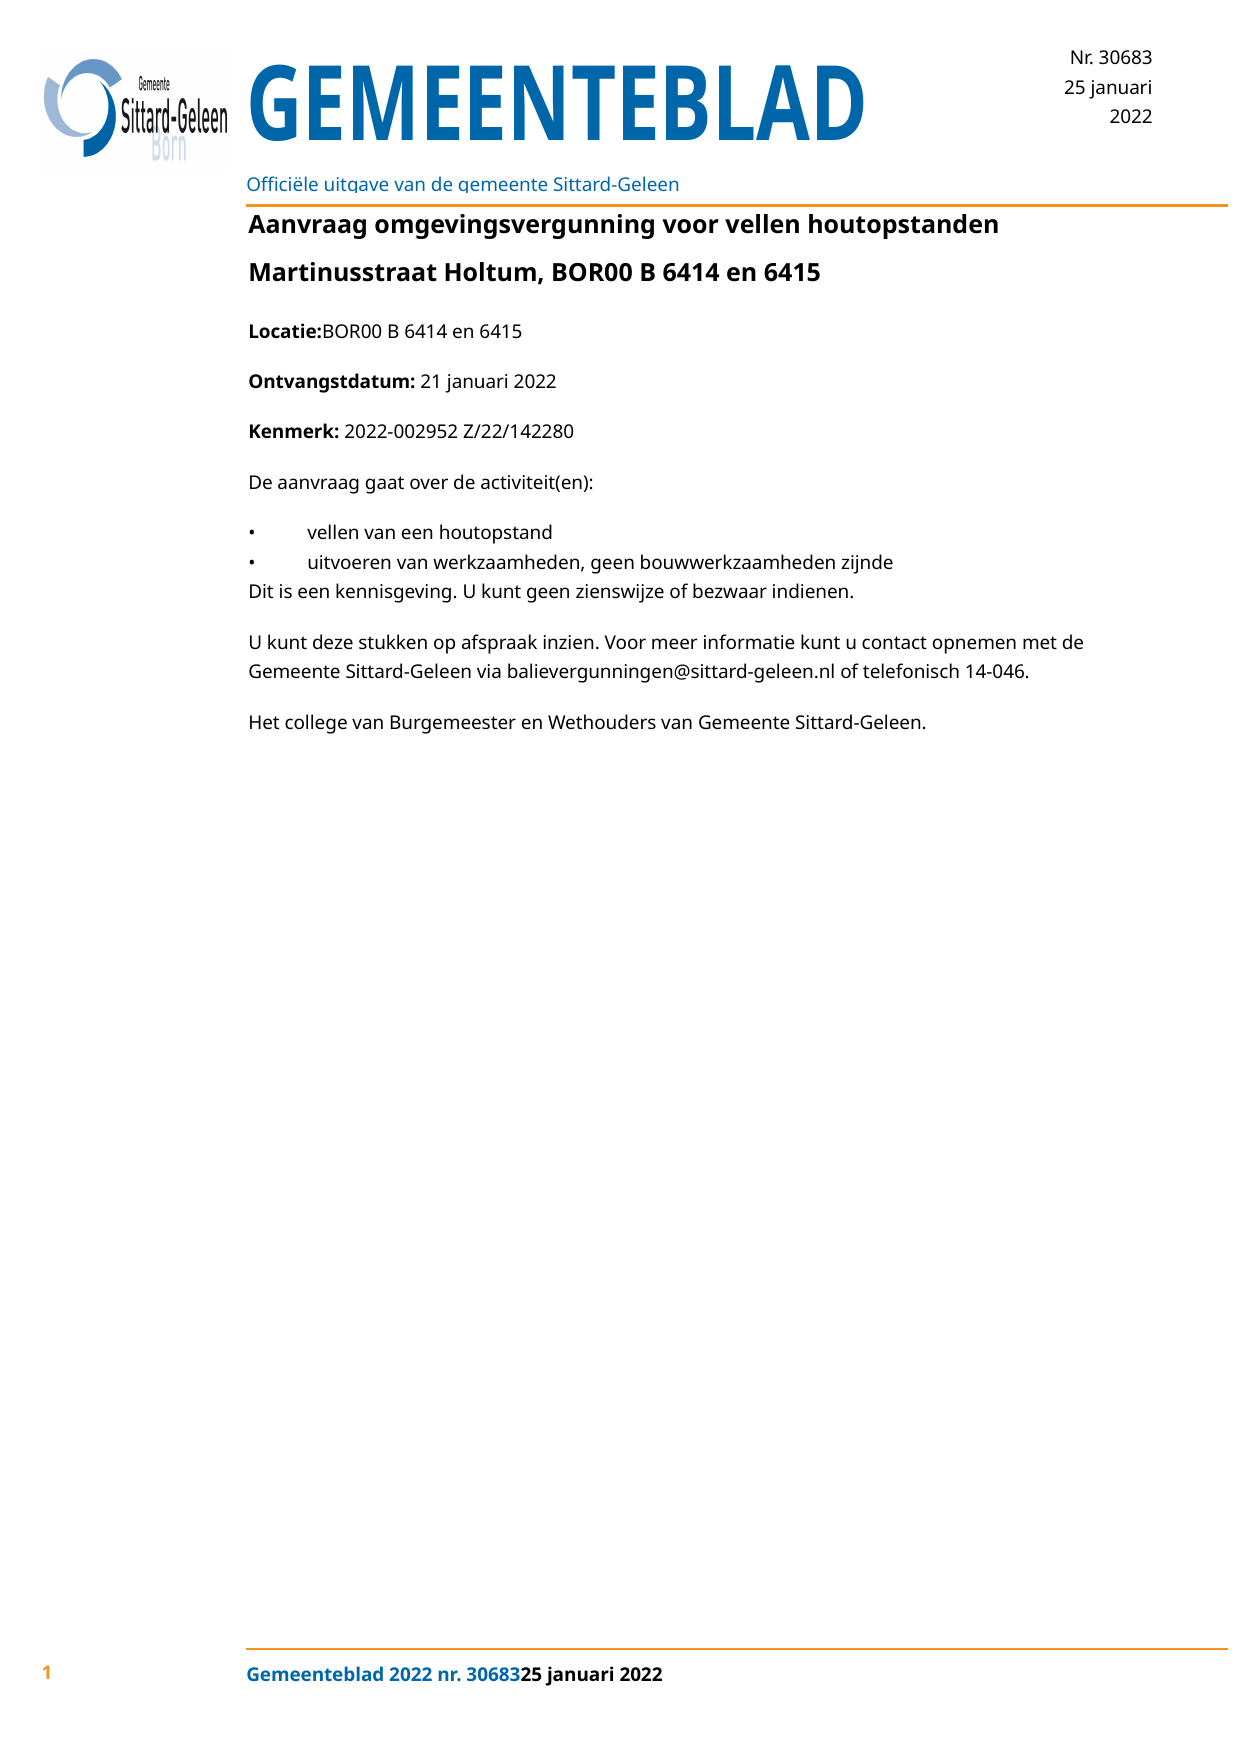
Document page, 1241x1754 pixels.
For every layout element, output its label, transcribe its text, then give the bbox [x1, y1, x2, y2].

text De aanvraag gaat over de activiteit(en): [248, 469, 1152, 495]
picture [41, 47, 231, 172]
text Ontvangstdatum: 21 januari 2022 [248, 368, 1152, 394]
list vellen van een houtopstand [248, 519, 1152, 545]
text Kenmerk: 2022-002952 Z/22/142280 [248, 419, 1152, 444]
text Dit is een kennisgeving. U kunt geen zienswijze of bezwaar indienen. [248, 579, 1152, 604]
text U kunt deze stukken op afspraak inzien. Voor meer informatie kunt u contact opnemen met de Gemeente Sittard-Geleen via balievergunningen@sittard-geleen.nl of telefonisch 14-046. [248, 629, 1152, 684]
list uitvoeren van werkzaamheden, geen bouwwerkzaamheden zijnde [248, 549, 1152, 575]
text Aanvraag omgevingsvergunning voor vellen houtopstanden Martinusstraat Holtum, BOR00 B 6414 en 6415 [248, 207, 1152, 288]
text Het college van Burgemeester en Wethouders van Gemeente Sittard-Geleen. [248, 709, 1152, 735]
text Locatie:BOR00 B 6414 en 6415 [248, 318, 1152, 344]
